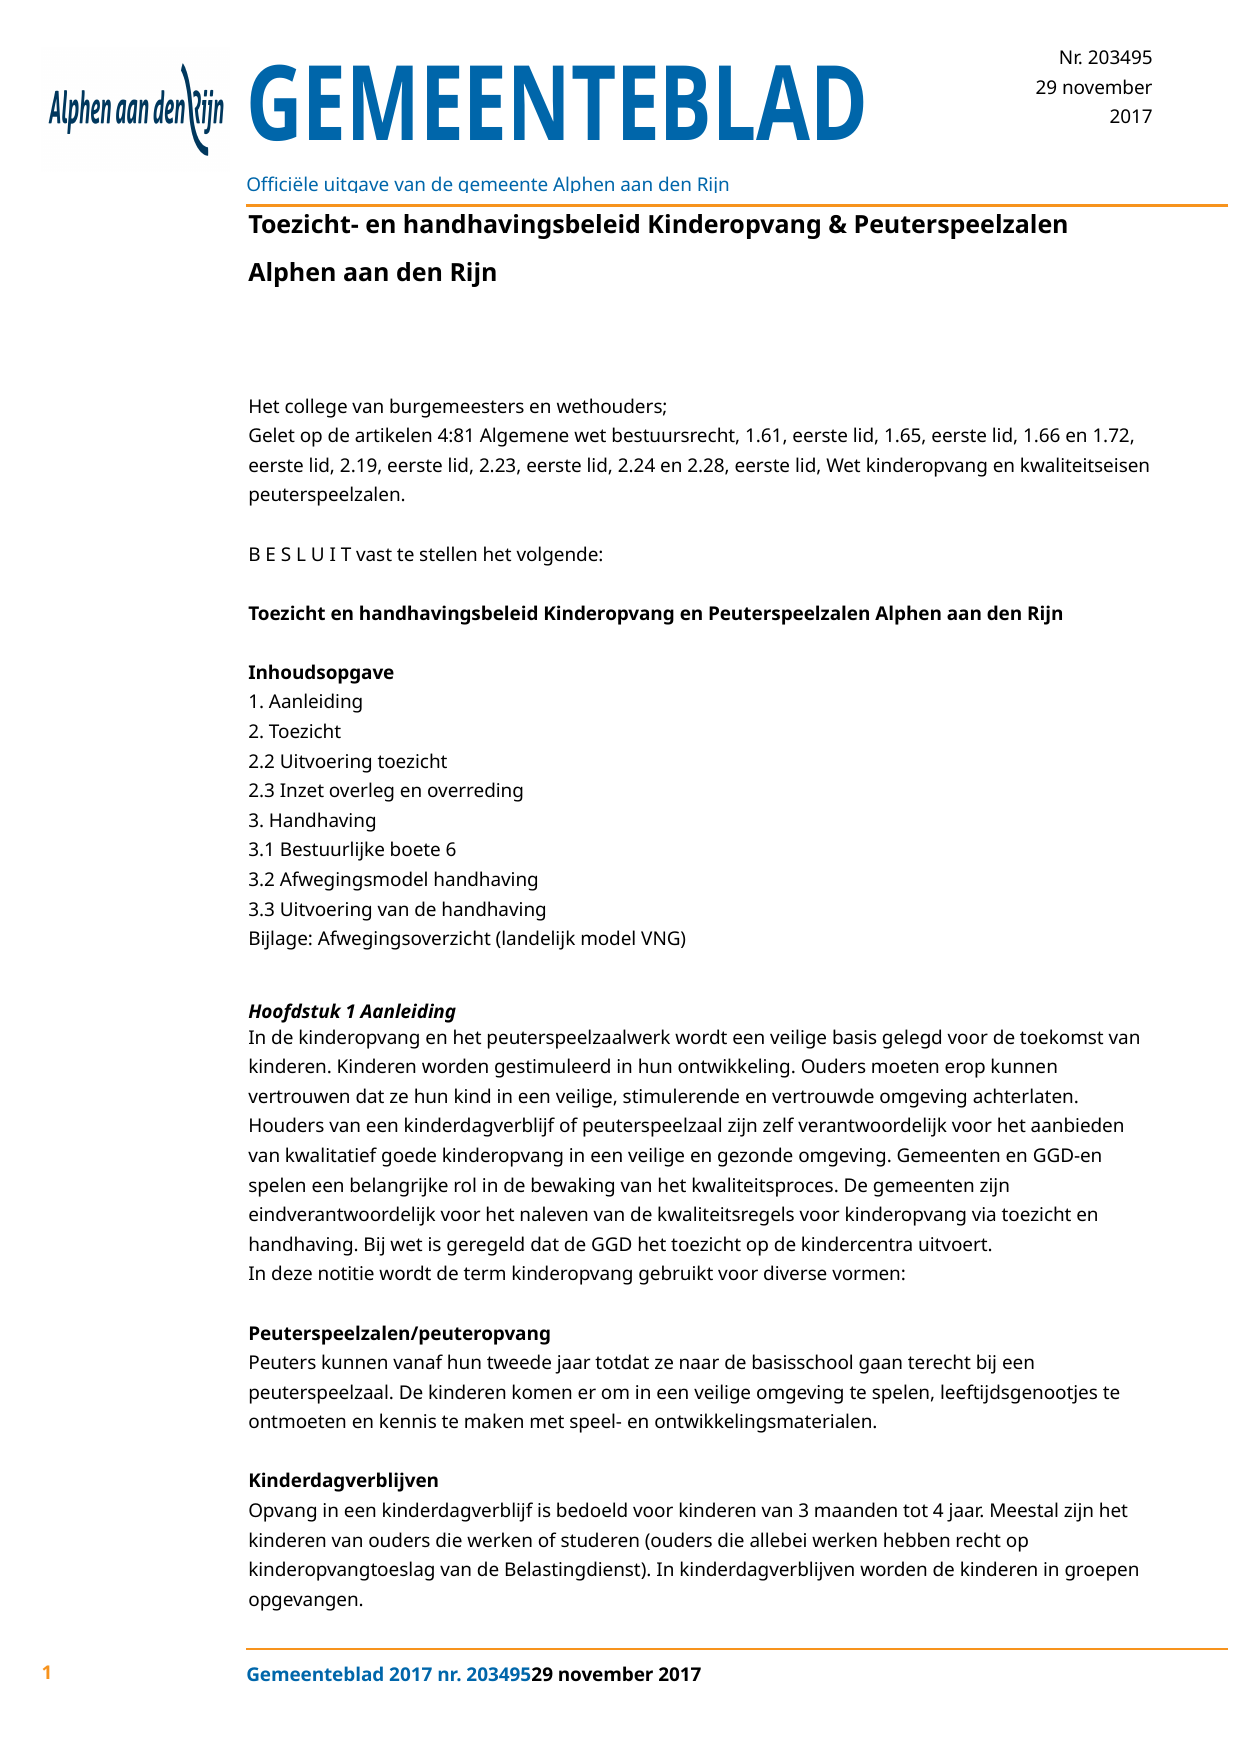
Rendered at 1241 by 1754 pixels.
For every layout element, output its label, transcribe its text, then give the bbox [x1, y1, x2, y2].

text 1. Aanleiding [248, 689, 1152, 714]
text In deze notitie wordt de term kinderopvang gebruikt voor diverse vormen: [248, 1261, 1152, 1286]
text In de kinderopvang en het peuterspeelzaalwerk wordt een veilige basis gelegd voor de toekomst van kinderen. Kinderen worden gestimuleerd in hun ontwikkeling. Ouders moeten erop kunnen vertrouwen dat ze hun kind in een veilige, stimulerende en vertrouwde omgeving achterlaten. [248, 1024, 1152, 1109]
text Toezicht en handhavingsbeleid Kinderopvang en Peuterspeelzalen Alphen aan den Rijn [248, 600, 1152, 626]
text 3.2 Afwegingsmodel handhaving [248, 866, 1152, 892]
text Opvang in een kinderdagverblijf is bedoeld voor kinderen van 3 maanden tot 4 jaar. Meestal zijn het kinderen van ouders die werken of studeren (ouders die allebei werken hebben recht op kinderopvangtoeslag van de Belastingdienst). In kinderdagverblijven worden de kinderen in groepen opgevangen. [248, 1497, 1152, 1612]
text 3.3 Uitvoering van de handhaving [248, 896, 1152, 922]
text Peuterspeelzalen/peuteropvang [248, 1320, 1152, 1345]
text Gelet op de artikelen 4:81 Algemene wet bestuursrecht, 1.61, eerste lid, 1.65, eerste lid, 1.66 en 1.72, eerste lid, 2.19, eerste lid, 2.23, eerste lid, 2.24 en 2.28, eerste lid, Wet kinderopvang en kwaliteitseisen peuterspeelzalen. [248, 422, 1152, 507]
text 3. Handhaving [248, 807, 1152, 833]
text Peuters kunnen vanaf hun tweede jaar totdat ze naar de basisschool gaan terecht bij een peuterspeelzaal. De kinderen komen er om in een veilige omgeving te spelen, leeftijdsgenootjes te ontmoeten en kennis te maken met speel- en ontwikkelingsmaterialen. [248, 1349, 1152, 1434]
text B E S L U I T vast te stellen het volgende: [248, 541, 1152, 567]
text 2. Toezicht [248, 718, 1152, 744]
text Toezicht- en handhavingsbeleid Kinderopvang & Peuterspeelzalen Alphen aan den Rijn [248, 207, 1152, 288]
text Het college van burgemeesters en wethouders; [248, 393, 1152, 419]
text Bijlage: Afwegingsoverzicht (landelijk model VNG) [248, 925, 1152, 951]
text 2.2 Uitvoering toezicht [248, 748, 1152, 774]
picture [41, 47, 231, 172]
text Kinderdagverblijven [248, 1468, 1152, 1493]
text Inhoudsopgave [248, 659, 1152, 685]
text 3.1 Bestuurlijke boete 6 [248, 837, 1152, 862]
text 2.3 Inzet overleg en overreding [248, 777, 1152, 803]
text Hoofdstuk 1 Aanleiding [248, 998, 1152, 1024]
text Houders van een kinderdagverblijf of peuterspeelzaal zijn zelf verantwoordelijk voor het aanbieden van kwalitatief goede kinderopvang in een veilige en gezonde omgeving. Gemeenten en GGD-en spelen een belangrijke rol in de bewaking van het kwaliteitsproces. De gemeenten zijn eindverantwoordelijk voor het naleven van de kwaliteitsregels voor kinderopvang via toezicht en handhaving. Bij wet is geregeld dat de GGD het toezicht op de kindercentra uitvoert. [248, 1113, 1152, 1257]
